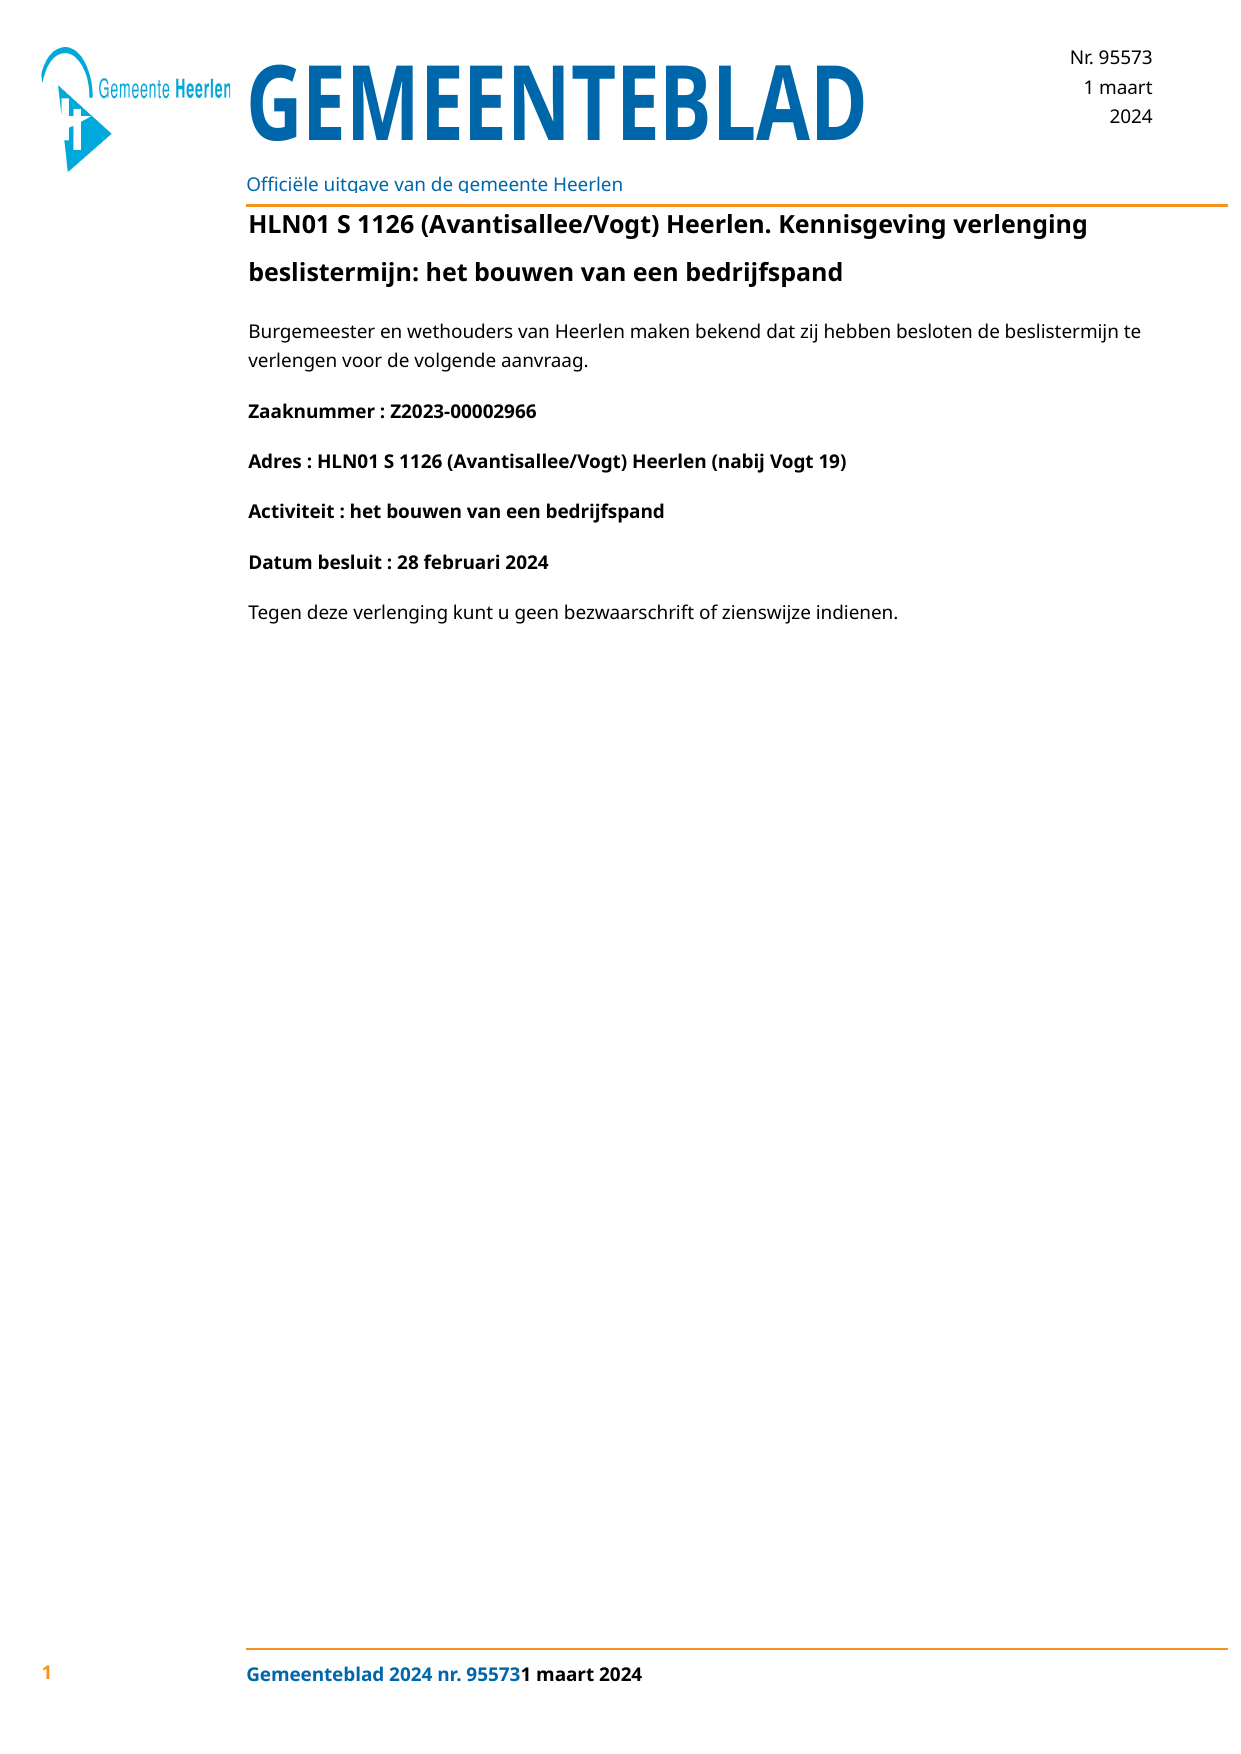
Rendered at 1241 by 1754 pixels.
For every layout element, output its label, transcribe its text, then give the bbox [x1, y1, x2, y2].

picture [41, 47, 231, 172]
text Datum besluit : 28 februari 2024 [248, 549, 1152, 575]
text HLN01 S 1126 (Avantisallee/Vogt) Heerlen. Kennisgeving verlenging beslistermijn: het bouwen van een bedrijfspand [248, 207, 1152, 288]
text Burgemeester en wethouders van Heerlen maken bekend dat zij hebben besloten de beslistermijn te verlengen voor de volgende aanvraag. [248, 318, 1152, 373]
text Activiteit : het bouwen van een bedrijfspand [248, 499, 1152, 524]
text Zaaknummer : Z2023-00002966 [248, 398, 1152, 424]
text Adres : HLN01 S 1126 (Avantisallee/Vogt) Heerlen (nabij Vogt 19) [248, 448, 1152, 474]
text Tegen deze verlenging kunt u geen bezwaarschrift of zienswijze indienen. [248, 599, 1152, 625]
picture [41, 47, 59, 70]
